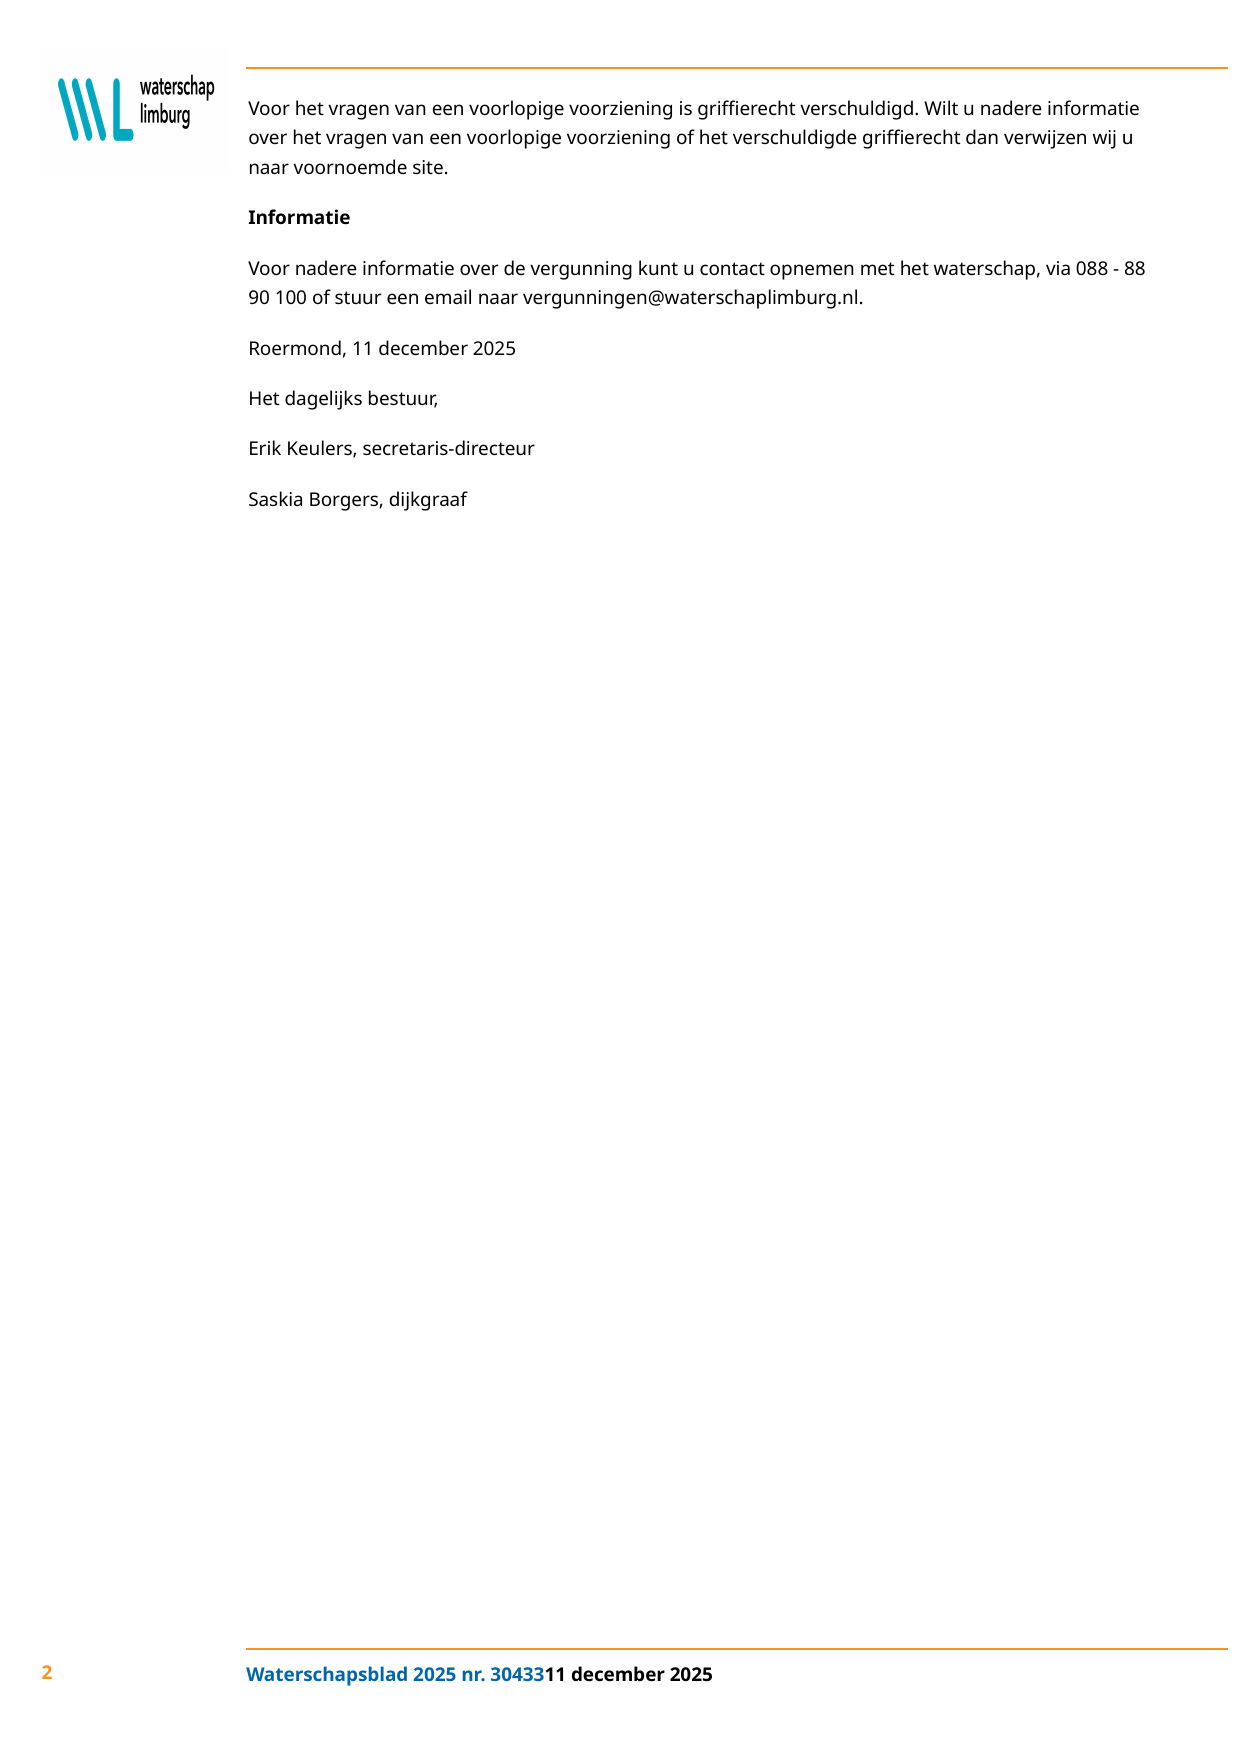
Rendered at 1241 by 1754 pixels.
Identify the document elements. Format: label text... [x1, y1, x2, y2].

text Saskia Borgers, dijkgraaf [248, 486, 1152, 512]
text Voor het vragen van een voorlopige voorziening is griffierecht verschuldigd. Wilt u nadere informatie over het vragen van een voorlopige voorziening of het verschuldigde griffierecht dan verwijzen wij u naar voornoemde site. [248, 95, 1152, 180]
text Informatie [248, 204, 1152, 230]
picture [41, 47, 231, 172]
text Het dagelijks bestuur, [248, 385, 1152, 411]
text Voor nadere informatie over de vergunning kunt u contact opnemen met het waterschap, via 088 - 88 90 100 of stuur een email naar vergunningen@waterschaplimburg.nl. [248, 255, 1152, 310]
text Roermond, 11 december 2025 [248, 335, 1152, 361]
text Erik Keulers, secretaris-directeur [248, 436, 1152, 461]
